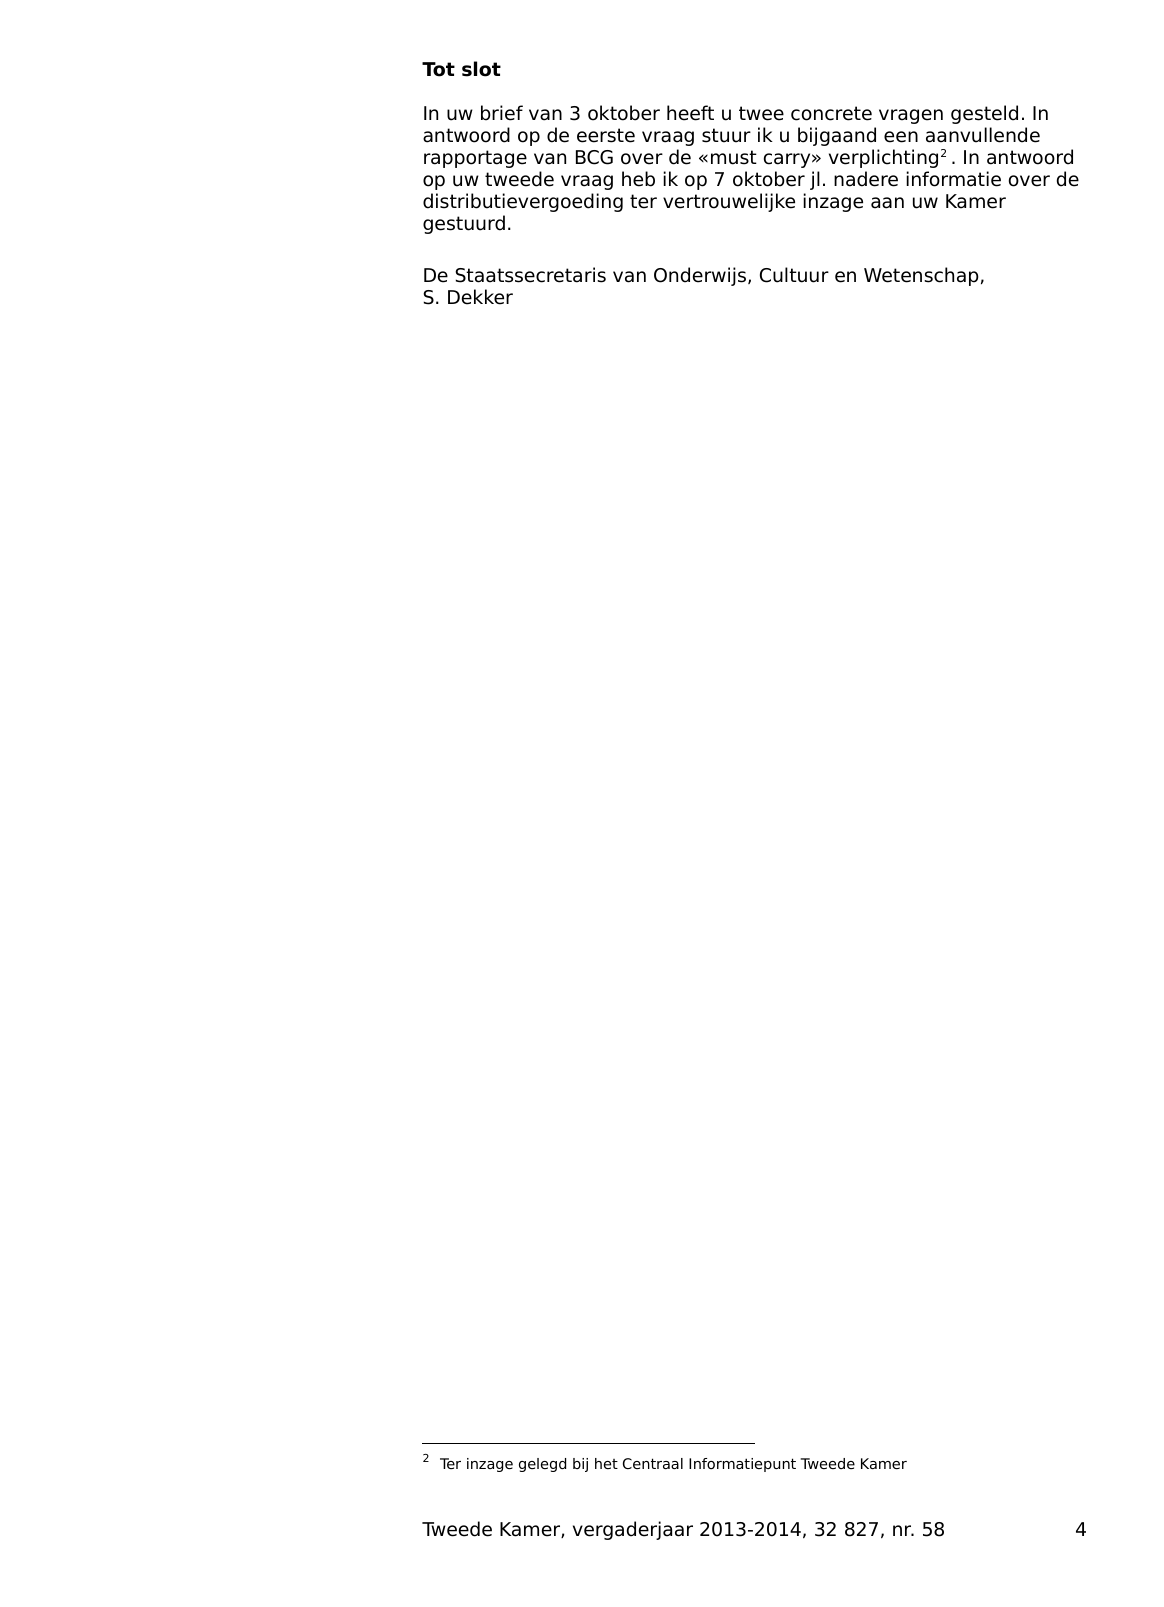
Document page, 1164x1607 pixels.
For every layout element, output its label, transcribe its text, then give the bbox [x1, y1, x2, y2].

text In uw brief van 3 oktober heeft u twee concrete vragen gesteld. In antwoord op de eerste vraag stuur ik u bijgaand een aanvullende rapportage van BCG over de «must carry» verplichting. In antwoord op uw tweede vraag heb ik op 7 oktober jl. nadere informatie over de distributievergoeding ter vertrouwelijke inzage aan uw Kamer gestuurd. [422, 103, 1087, 235]
text Ter inzage gelegd bij het Centraal Informatiepunt Tweede Kamer [422, 1452, 1087, 1474]
subtitle Tot slot [422, 59, 1087, 81]
text De Staatssecretaris van Onderwijs, Cultuur en Wetenschap, S. Dekker [422, 265, 1087, 309]
